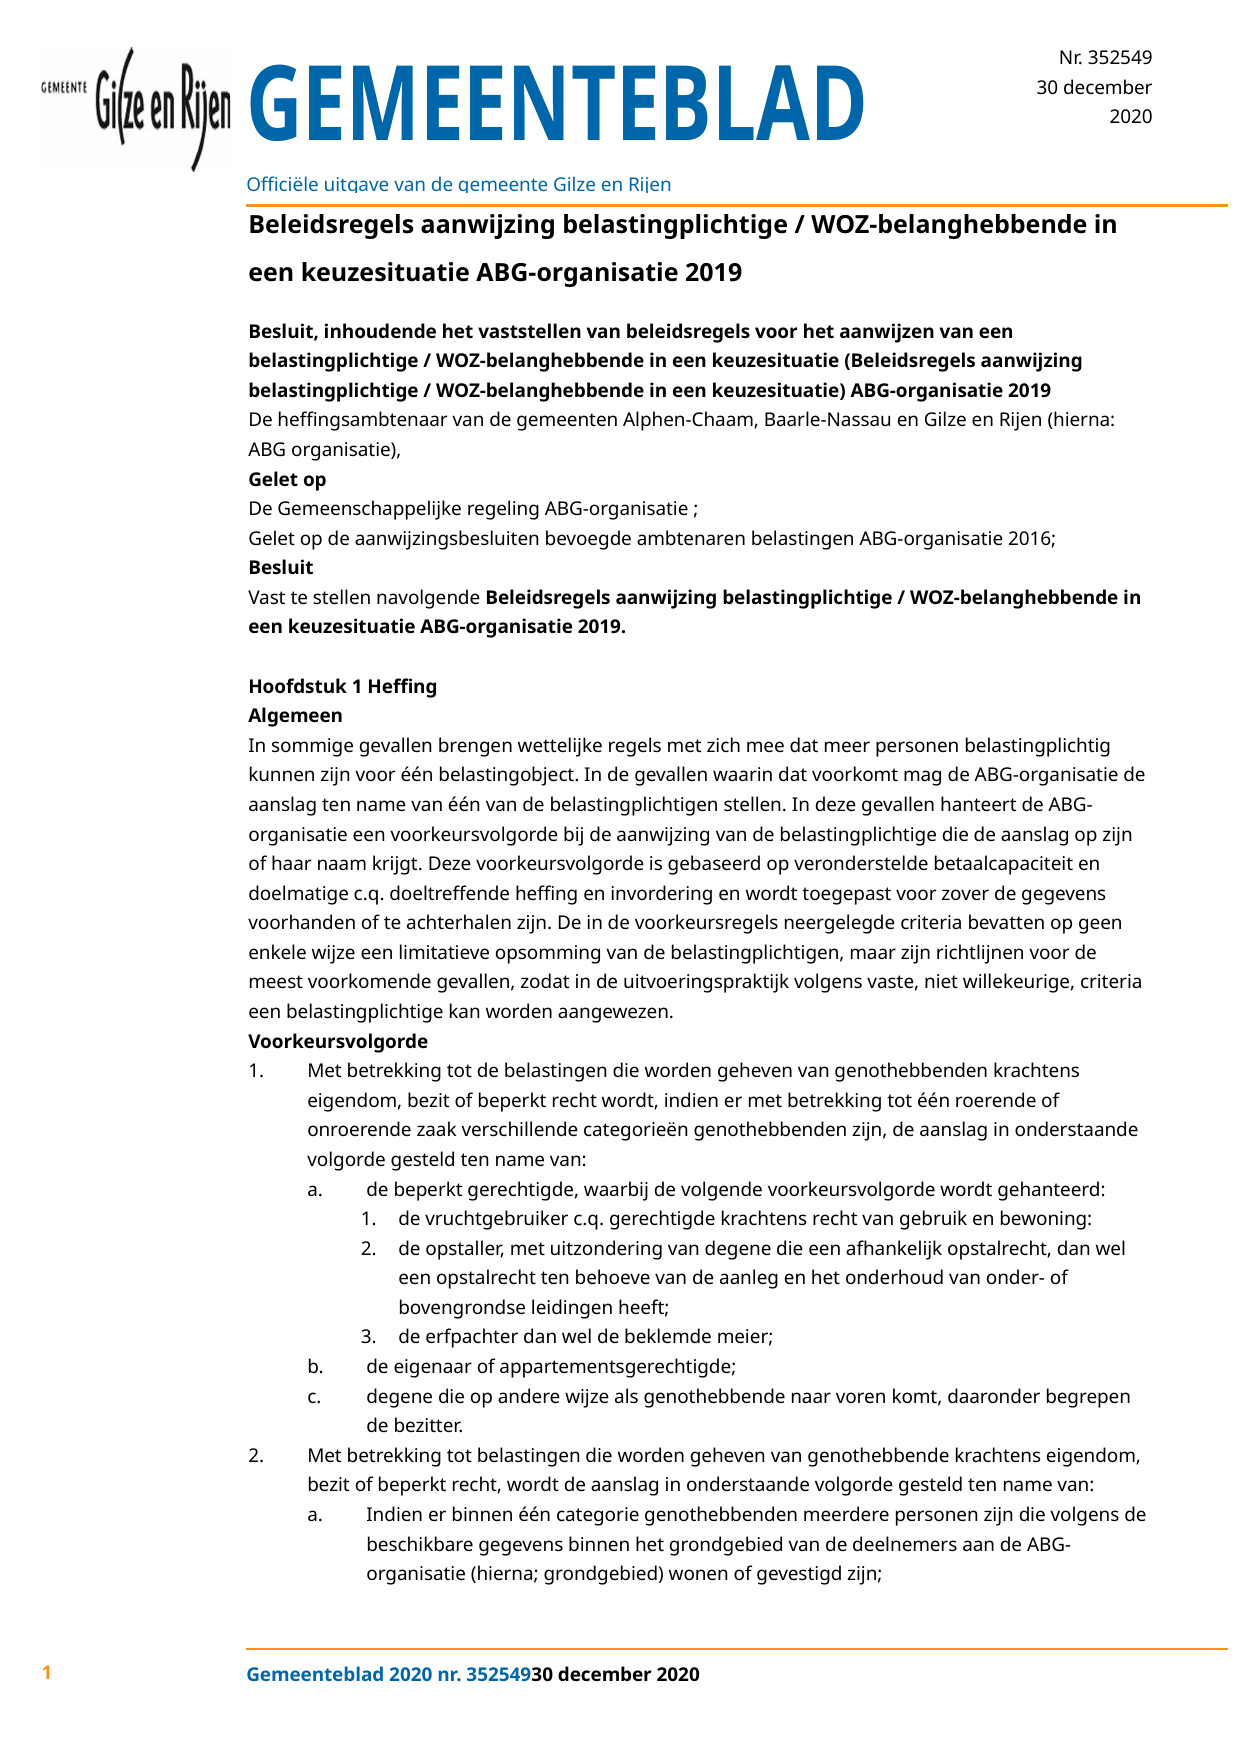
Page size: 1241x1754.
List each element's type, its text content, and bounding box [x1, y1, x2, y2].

list Indien er binnen één categorie genothebbenden meerdere personen zijn die volgens de beschikbare gegevens binnen het grondgebied van de deelnemers aan de ABG-organisatie (hierna; grondgebied) wonen of gevestigd zijn; [307, 1501, 1152, 1586]
list de opstaller, met uitzondering van degene die een afhankelijk opstalrecht, dan wel een opstalrecht ten behoeve van de aanleg en het onderhoud van onder- of bovengrondse leidingen heeft; [361, 1235, 1152, 1320]
list degene die op andere wijze als genothebbende naar voren komt, daaronder begrepen de bezitter. [307, 1383, 1152, 1438]
list Met betrekking tot belastingen die worden geheven van genothebbende krachtens eigendom, bezit of beperkt recht, wordt de aanslag in onderstaande volgorde gesteld ten name van: [248, 1442, 1152, 1497]
text Vast te stellen navolgende Beleidsregels aanwijzing belastingplichtige / WOZ-belanghebbende in een keuzesituatie ABG-organisatie 2019. [248, 584, 1152, 639]
text De Gemeenschappelijke regeling ABG-organisatie ; [248, 495, 1152, 521]
text Voorkeursvolgorde [248, 1028, 1152, 1054]
text Besluit, inhoudende het vaststellen van beleidsregels voor het aanwijzen van een belastingplichtige / WOZ-belanghebbende in een keuzesituatie (Beleidsregels aanwijzing belastingplichtige / WOZ-belanghebbende in een keuzesituatie) ABG-organisatie 2019 [248, 318, 1152, 403]
text Beleidsregels aanwijzing belastingplichtige / WOZ-belanghebbende in een keuzesituatie ABG-organisatie 2019 [248, 207, 1152, 288]
text De heffingsambtenaar van de gemeenten Alphen-Chaam, Baarle-Nassau en Gilze en Rijen (hierna: ABG organisatie), [248, 407, 1152, 462]
text Hoofdstuk 1 Heffing [248, 673, 1152, 699]
list de eigenaar of appartementsgerechtigde; [307, 1353, 1152, 1379]
text Gelet op [248, 466, 1152, 492]
list de erfpachter dan wel de beklemde meier; [361, 1324, 1152, 1349]
picture [41, 47, 231, 172]
text Algemeen [248, 702, 1152, 728]
list de beperkt gerechtigde, waarbij de volgende voorkeursvolgorde wordt gehanteerd: [307, 1176, 1152, 1202]
text Besluit [248, 554, 1152, 580]
list de vruchtgebruiker c.q. gerechtigde krachtens recht van gebruik en bewoning: [361, 1205, 1152, 1231]
text Gelet op de aanwijzingsbesluiten bevoegde ambtenaren belastingen ABG-organisatie 2016; [248, 525, 1152, 551]
list Met betrekking tot de belastingen die worden geheven van genothebbenden krachtens eigendom, bezit of beperkt recht wordt, indien er met betrekking tot één roerende of onroerende zaak verschillende categorieën genothebbenden zijn, de aanslag in onderstaande volgorde gesteld ten name van: [248, 1057, 1152, 1172]
text In sommige gevallen brengen wettelijke regels met zich mee dat meer personen belastingplichtig kunnen zijn voor één belastingobject. In de gevallen waarin dat voorkomt mag de ABG-organisatie de aanslag ten name van één van de belastingplichtigen stellen. In deze gevallen hanteert de ABG-organisatie een voorkeursvolgorde bij de aanwijzing van de belastingplichtige die de aanslag op zijn of haar naam krijgt. Deze voorkeursvolgorde is gebaseerd op veronderstelde betaalcapaciteit en doelmatige c.q. doeltreffende heffing en invordering en wordt toegepast voor zover de gegevens voorhanden of te achterhalen zijn. De in de voorkeursregels neergelegde criteria bevatten op geen enkele wijze een limitatieve opsomming van de belastingplichtigen, maar zijn richtlijnen voor de meest voorkomende gevallen, zodat in de uitvoeringspraktijk volgens vaste, niet willekeurige, criteria een belastingplichtige kan worden aangewezen. [248, 732, 1152, 1024]
